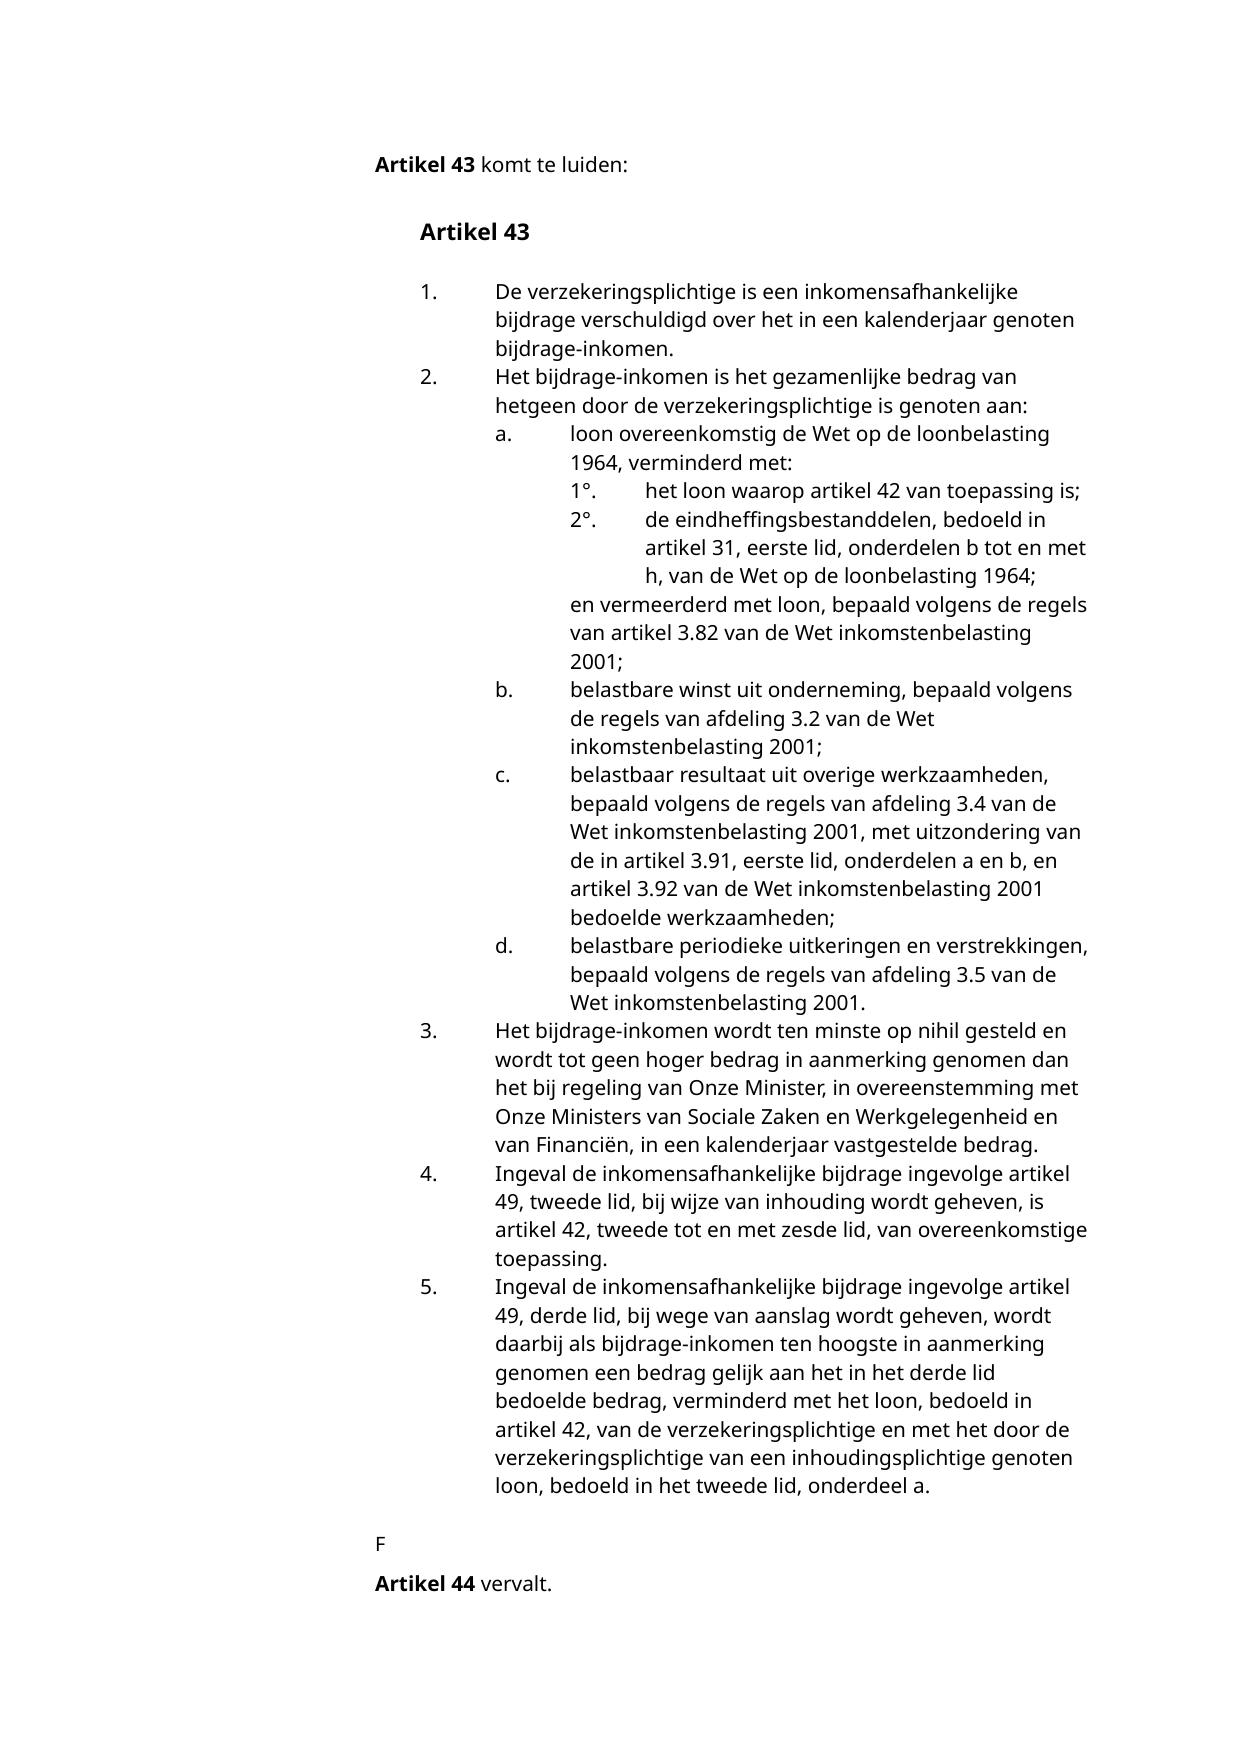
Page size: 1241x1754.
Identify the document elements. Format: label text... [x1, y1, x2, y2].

list loon overeenkomstig de Wet op de loonbelasting 1964, verminderd met: [495, 419, 1090, 476]
text Artikel 44 vervalt. [375, 1569, 1090, 1597]
list Het bijdrage-inkomen wordt ten minste op nihil gesteld en wordt tot geen hoger bedrag in aanmerking genomen dan het bij regeling van Onze Minister, in overeenstemming met Onze Ministers van Sociale Zaken en Werkgelegenheid en van Financiën, in een kalenderjaar vastgestelde bedrag. [420, 1017, 1090, 1159]
list de eindheffingsbestanddelen, bedoeld in artikel 31, eerste lid, onderdelen b tot en met h, van de Wet op de loonbelasting 1964; [570, 505, 1090, 590]
subtitle Artikel 43 [420, 216, 1090, 247]
list belastbare periodieke uitkeringen en verstrekkingen, bepaald volgens de regels van afdeling 3.5 van de Wet inkomstenbelasting 2001. [495, 931, 1090, 1017]
list De verzekeringsplichtige is een inkomensafhankelijke bijdrage verschuldigd over het in een kalenderjaar genoten bijdrage-inkomen. [420, 277, 1090, 362]
list en vermeerderd met loon, bepaald volgens de regels van artikel 3.82 van de Wet inkomstenbelasting 2001; [495, 590, 1090, 675]
text F [375, 1530, 1090, 1557]
list Ingeval de inkomensafhankelijke bijdrage ingevolge artikel 49, tweede lid, bij wijze van inhouding wordt geheven, is artikel 42, tweede tot en met zesde lid, van overeenkomstige toepassing. [420, 1159, 1090, 1272]
list belastbaar resultaat uit overige werkzaamheden, bepaald volgens de regels van afdeling 3.4 van de Wet inkomstenbelasting 2001, met uitzondering van de in artikel 3.91, eerste lid, onderdelen a en b, en artikel 3.92 van de Wet inkomstenbelasting 2001 bedoelde werkzaamheden; [495, 761, 1090, 931]
list Het bijdrage-inkomen is het gezamenlijke bedrag van hetgeen door de verzekeringsplichtige is genoten aan: [420, 362, 1090, 419]
list belastbare winst uit onderneming, bepaald volgens de regels van afdeling 3.2 van de Wet inkomstenbelasting 2001; [495, 675, 1090, 761]
list het loon waarop artikel 42 van toepassing is; [570, 476, 1090, 505]
text Artikel 43 komt te luiden: [375, 150, 1090, 178]
list Ingeval de inkomensafhankelijke bijdrage ingevolge artikel 49, derde lid, bij wege van aanslag wordt geheven, wordt daarbij als bijdrage-inkomen ten hoogste in aanmerking genomen een bedrag gelijk aan het in het derde lid bedoelde bedrag, verminderd met het loon, bedoeld in artikel 42, van de verzekeringsplichtige en met het door de verzekeringsplichtige van een inhoudingsplichtige genoten loon, bedoeld in het tweede lid, onderdeel a. [420, 1272, 1090, 1500]
